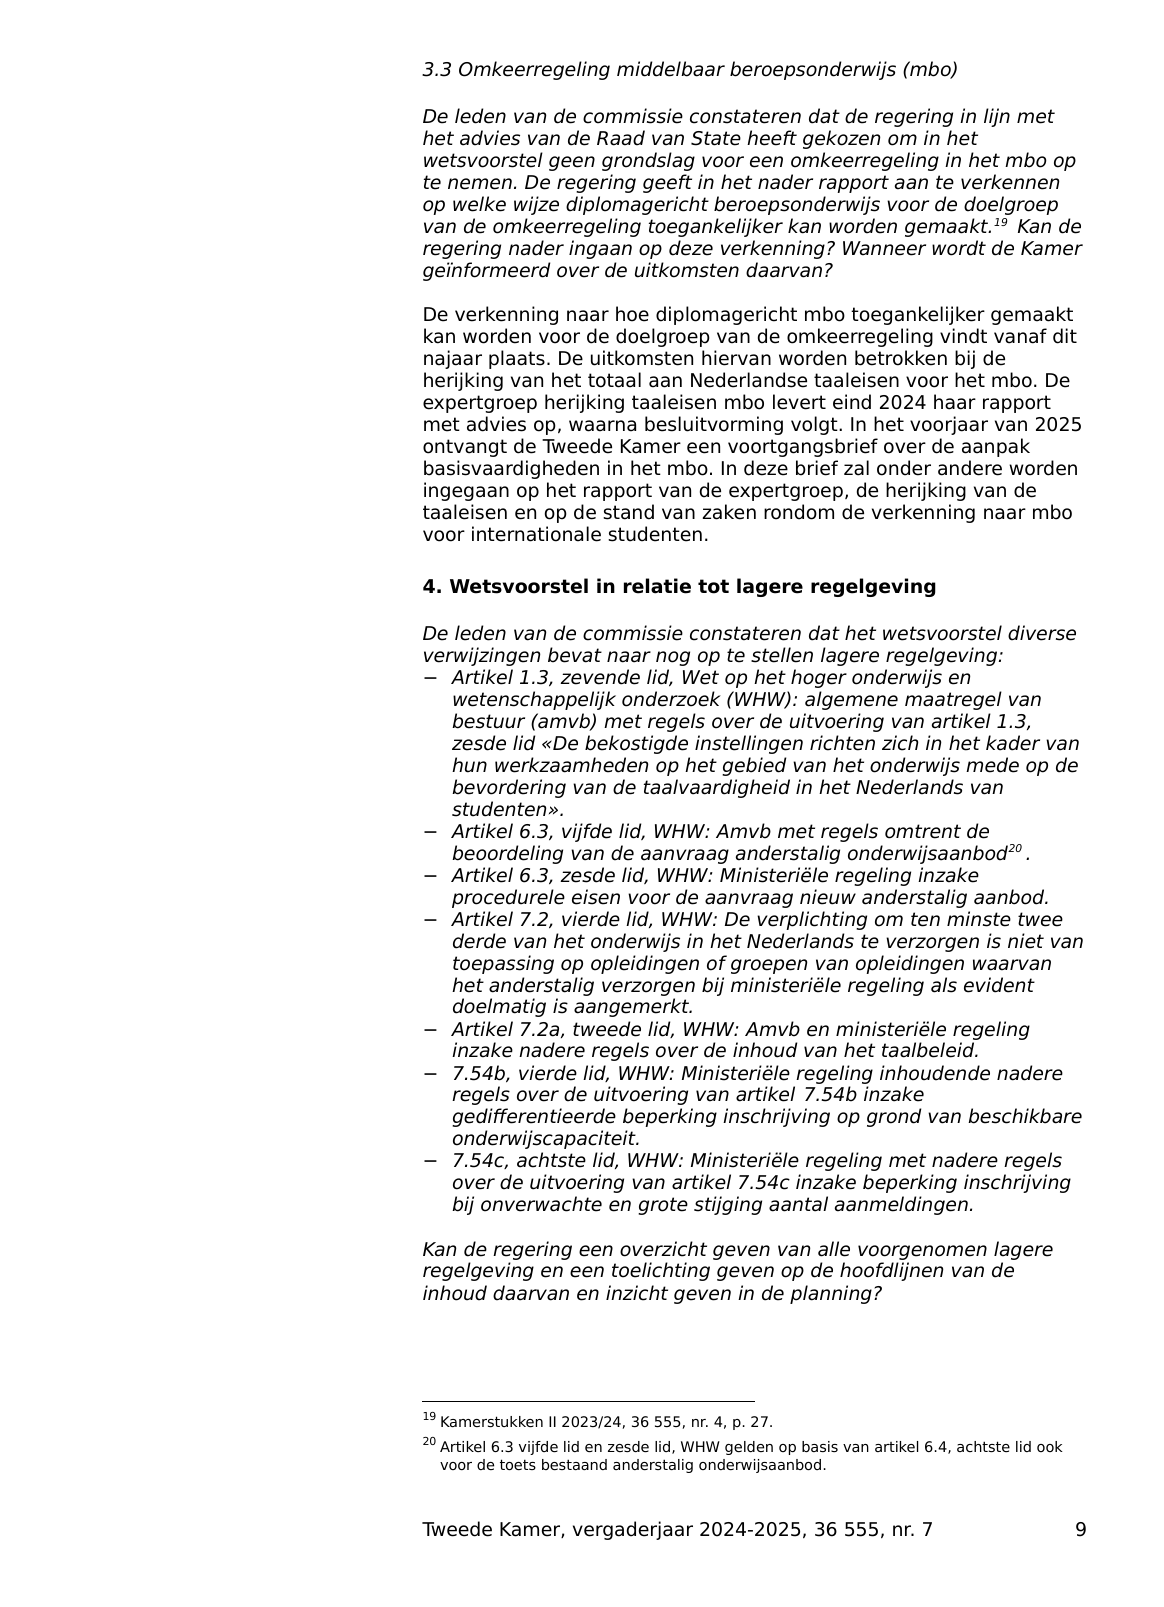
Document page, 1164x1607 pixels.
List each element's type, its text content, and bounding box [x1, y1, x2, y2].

text De leden van de commissie constateren dat de regering in lijn met het advies van de Raad van State heeft gekozen om in het wetsvoorstel geen grondslag voor een omkeerregeling in het mbo op te nemen. De regering geeft in het nader rapport aan te verkennen op welke wijze diplomagericht beroepsonderwijs voor de doelgroep van de omkeerregeling toegankelijker kan worden gemaakt. Kan de regering nader ingaan op deze verkenning? Wanneer wordt de Kamer geïnformeerd over de uitkomsten daarvan? [422, 106, 1087, 282]
text − Artikel 1.3, zevende lid, Wet op het hoger onderwijs en wetenschappelijk onderzoek (WHW): algemene maatregel van bestuur (amvb) met regels over de uitvoering van artikel 1.3, zesde lid «De bekostigde instellingen richten zich in het kader van hun werkzaamheden op het gebied van het onderwijs mede op de bevordering van de taalvaardigheid in het Nederlands van studenten». [422, 667, 1087, 821]
subtitle 3.3 Omkeerregeling middelbaar beroepsonderwijs (mbo) [422, 59, 1087, 81]
text De leden van de commissie constateren dat het wetsvoorstel diverse verwijzingen bevat naar nog op te stellen lagere regelgeving: [422, 623, 1087, 667]
text − 7.54b, vierde lid, WHW: Ministeriële regeling inhoudende nadere regels over de uitvoering van artikel 7.54b inzake gedifferentieerde beperking inschrijving op grond van beschikbare onderwijscapaciteit. [422, 1062, 1087, 1150]
text Artikel 6.3 vijfde lid en zesde lid, WHW gelden op basis van artikel 6.4, achtste lid ook voor de toets bestaand anderstalig onderwijsaanbod. [422, 1435, 1087, 1474]
subtitle 4. Wetsvoorstel in relatie tot lagere regelgeving [422, 576, 1087, 598]
text Kamerstukken II 2023/24, 36 555, nr. 4, p. 27. [422, 1410, 1087, 1432]
text De verkenning naar hoe diplomagericht mbo toegankelijker gemaakt kan worden voor de doelgroep van de omkeerregeling vindt vanaf dit najaar plaats. De uitkomsten hiervan worden betrokken bij de herijking van het totaal aan Nederlandse taaleisen voor het mbo. De expertgroep herijking taaleisen mbo levert eind 2024 haar rapport met advies op, waarna besluitvorming volgt. In het voorjaar van 2025 ontvangt de Tweede Kamer een voortgangsbrief over de aanpak basisvaardigheden in het mbo. In deze brief zal onder andere worden ingegaan op het rapport van de expertgroep, de herijking van de taaleisen en op de stand van zaken rondom de verkenning naar mbo voor internationale studenten. [422, 304, 1087, 546]
text − Artikel 7.2a, tweede lid, WHW: Amvb en ministeriële regeling inzake nadere regels over de inhoud van het taalbeleid. [422, 1018, 1087, 1062]
text − 7.54c, achtste lid, WHW: Ministeriële regeling met nadere regels over de uitvoering van artikel 7.54c inzake beperking inschrijving bij onverwachte en grote stijging aantal aanmeldingen. [422, 1150, 1087, 1216]
text − Artikel 7.2, vierde lid, WHW: De verplichting om ten minste twee derde van het onderwijs in het Nederlands te verzorgen is niet van toepassing op opleidingen of groepen van opleidingen waarvan het anderstalig verzorgen bij ministeriële regeling als evident doelmatig is aangemerkt. [422, 908, 1087, 1018]
text − Artikel 6.3, vijfde lid, WHW: Amvb met regels omtrent de beoordeling van de aanvraag anderstalig onderwijsaanbod. [422, 821, 1087, 864]
text − Artikel 6.3, zesde lid, WHW: Ministeriële regeling inzake procedurele eisen voor de aanvraag nieuw anderstalig aanbod. [422, 864, 1087, 908]
text Kan de regering een overzicht geven van alle voorgenomen lagere regelgeving en een toelichting geven op de hoofdlijnen van de inhoud daarvan en inzicht geven in de planning? [422, 1238, 1087, 1304]
